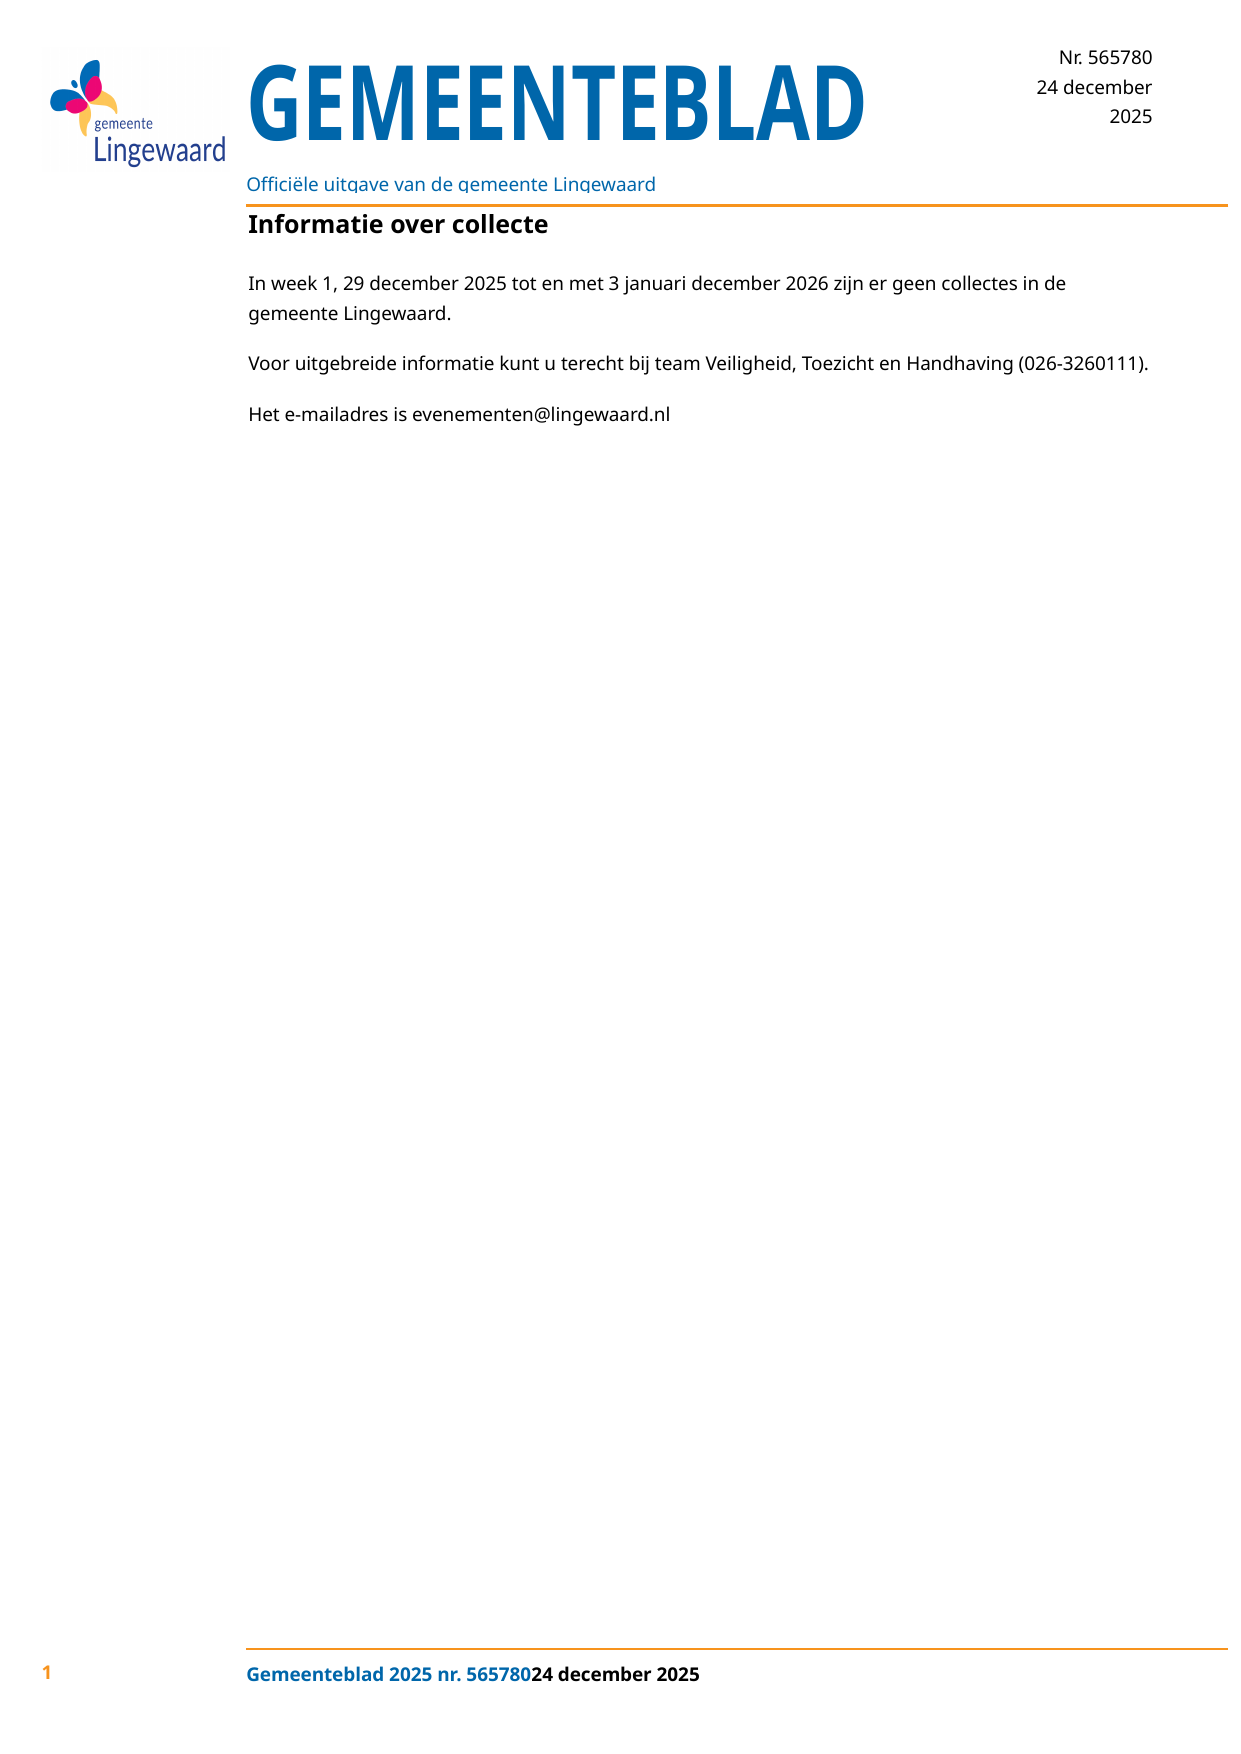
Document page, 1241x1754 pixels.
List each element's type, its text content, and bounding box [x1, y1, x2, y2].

text Voor uitgebreide informatie kunt u terecht bij team Veiligheid, Toezicht en Handhaving (026-3260111). [248, 350, 1152, 376]
text Informatie over collecte [248, 207, 1152, 241]
text Het e-mailadres is evenementen@lingewaard.nl [248, 401, 1152, 426]
text In week 1, 29 december 2025 tot en met 3 januari december 2026 zijn er geen collectes in de gemeente Lingewaard. [248, 270, 1152, 326]
picture [41, 47, 231, 172]
